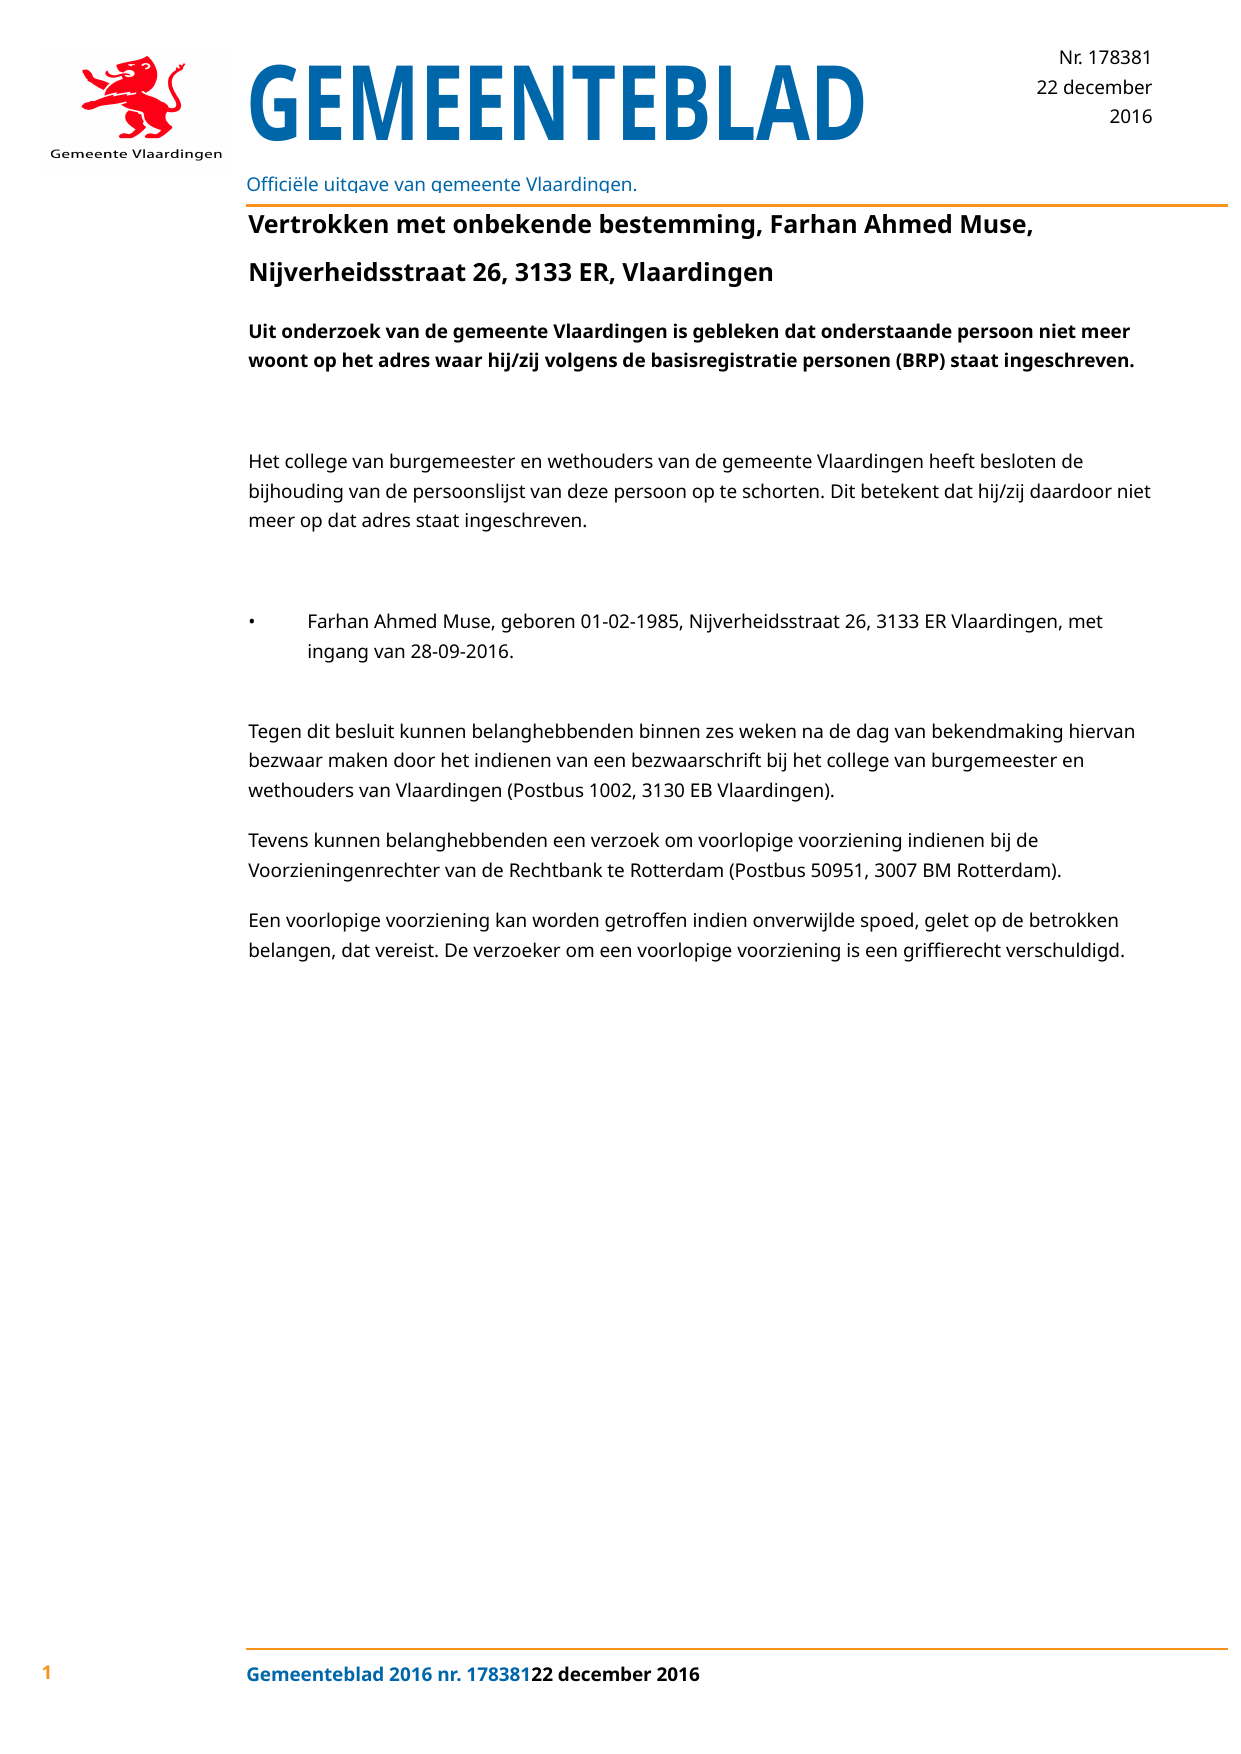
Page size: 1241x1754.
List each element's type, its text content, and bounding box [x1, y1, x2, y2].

text Een voorlopige voorziening kan worden getroffen indien onverwijlde spoed, gelet op de betrokken belangen, dat vereist. De verzoeker om een voorlopige voorziening is een griffierecht verschuldigd. [248, 907, 1152, 963]
text Het college van burgemeester en wethouders van de gemeente Vlaardingen heeft besloten de bijhouding van de persoonslijst van deze persoon op te schorten. Dit betekent dat hij/zij daardoor niet meer op dat adres staat ingeschreven. [248, 448, 1152, 533]
text Vertrokken met onbekende bestemming, Farhan Ahmed Muse, Nijverheidsstraat 26, 3133 ER, Vlaardingen [248, 207, 1152, 288]
text Tevens kunnen belanghebbenden een verzoek om voorlopige voorziening indienen bij de Voorzieningenrechter van de Rechtbank te Rotterdam (Postbus 50951, 3007 BM Rotterdam). [248, 827, 1152, 883]
text Tegen dit besluit kunnen belanghebbenden binnen zes weken na de dag van bekendmaking hiervan bezwaar maken door het indienen van een bezwaarschrift bij het college van burgemeester en wethouders van Vlaardingen (Postbus 1002, 3130 EB Vlaardingen). [248, 718, 1152, 803]
text Uit onderzoek van de gemeente Vlaardingen is gebleken dat onderstaande persoon niet meer woont op het adres waar hij/zij volgens de basisregistratie personen (BRP) staat ingeschreven. [248, 318, 1152, 373]
picture [41, 47, 231, 172]
list Farhan Ahmed Muse, geboren 01-02-1985, Nijverheidsstraat 26, 3133 ER Vlaardingen, met ingang van 28-09-2016. [248, 608, 1152, 664]
